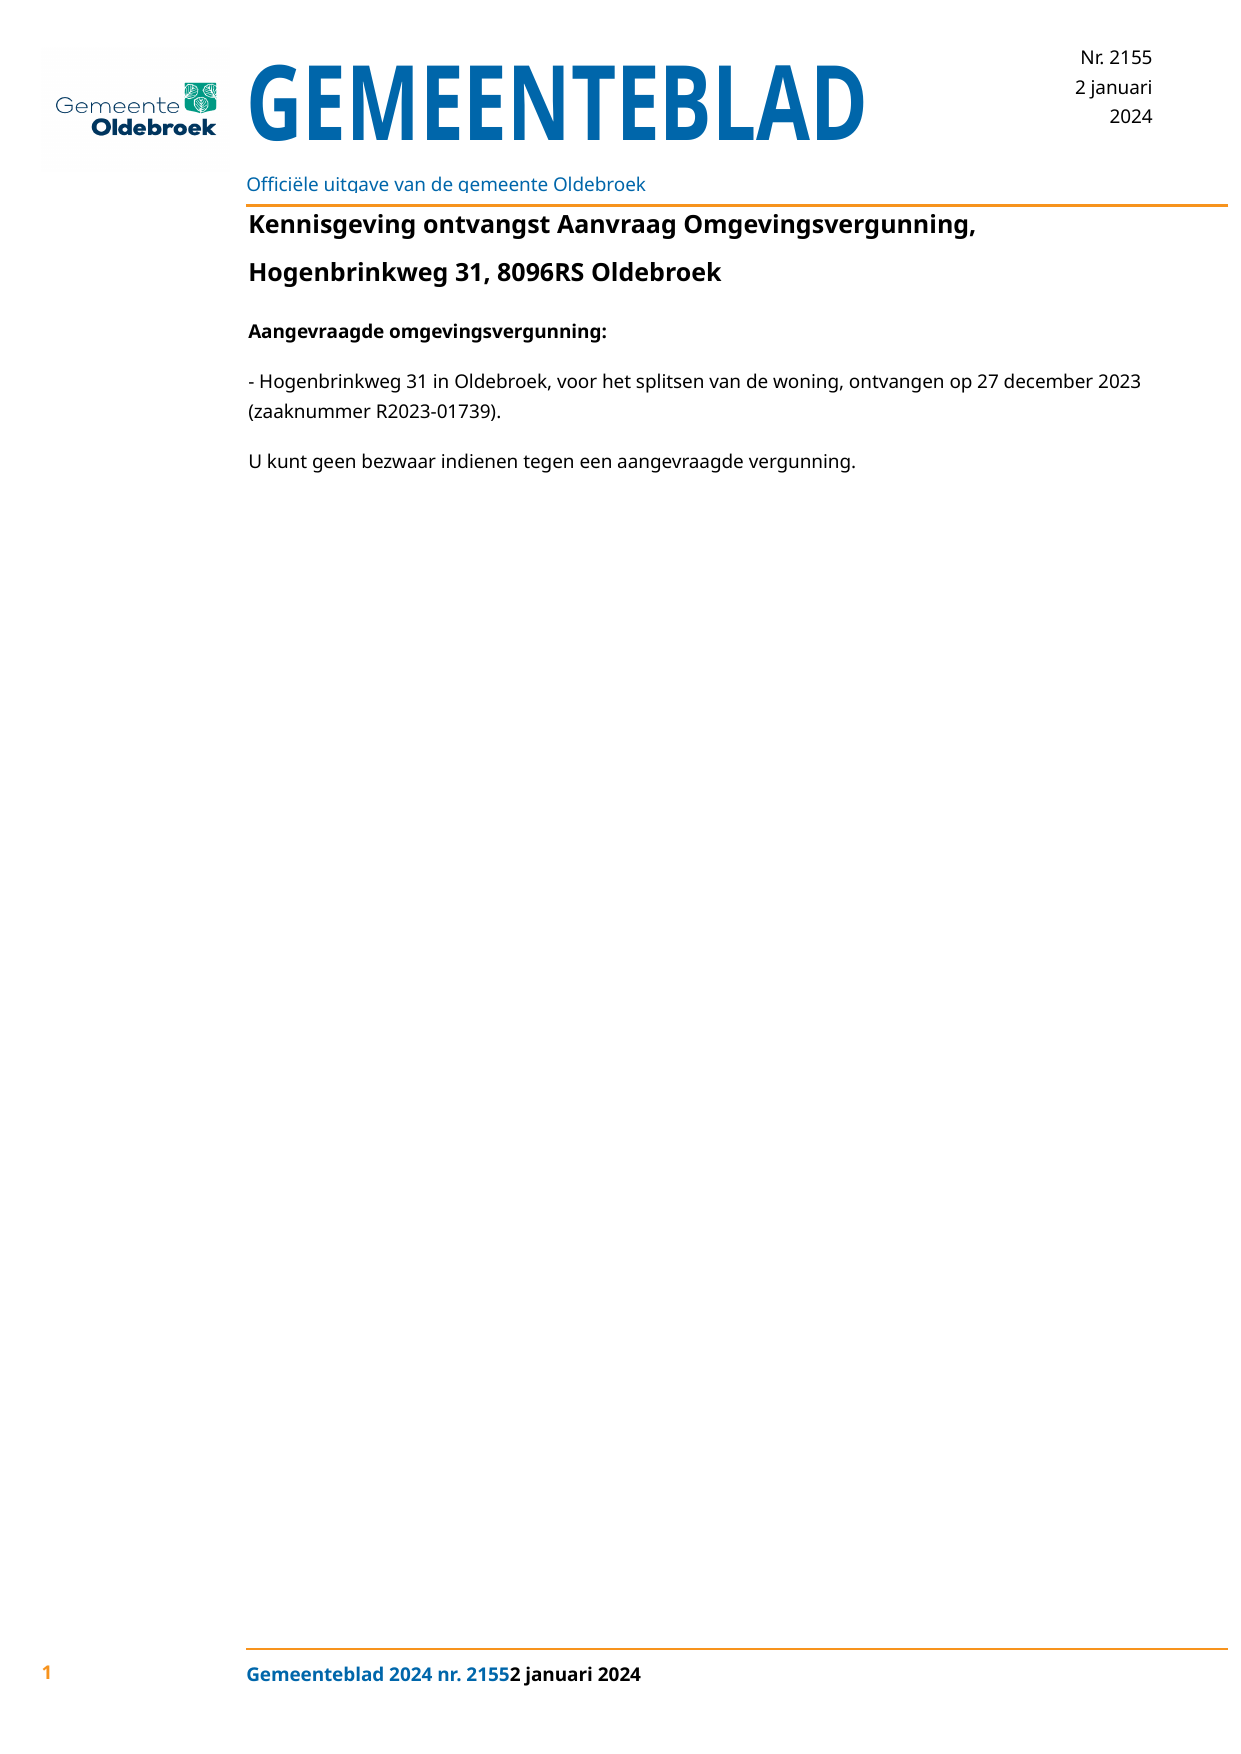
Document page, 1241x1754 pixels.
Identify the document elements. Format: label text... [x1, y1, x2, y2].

picture [41, 47, 231, 172]
text Kennisgeving ontvangst Aanvraag Omgevingsvergunning, Hogenbrinkweg 31, 8096RS Oldebroek [248, 207, 1152, 288]
text U kunt geen bezwaar indienen tegen een aangevraagde vergunning. [248, 448, 1152, 474]
text Aangevraagde omgevingsvergunning: [248, 318, 1152, 344]
text - Hogenbrinkweg 31 in Oldebroek, voor het splitsen van de woning, ontvangen op 27 december 2023 (zaaknummer R2023-01739). [248, 368, 1152, 424]
